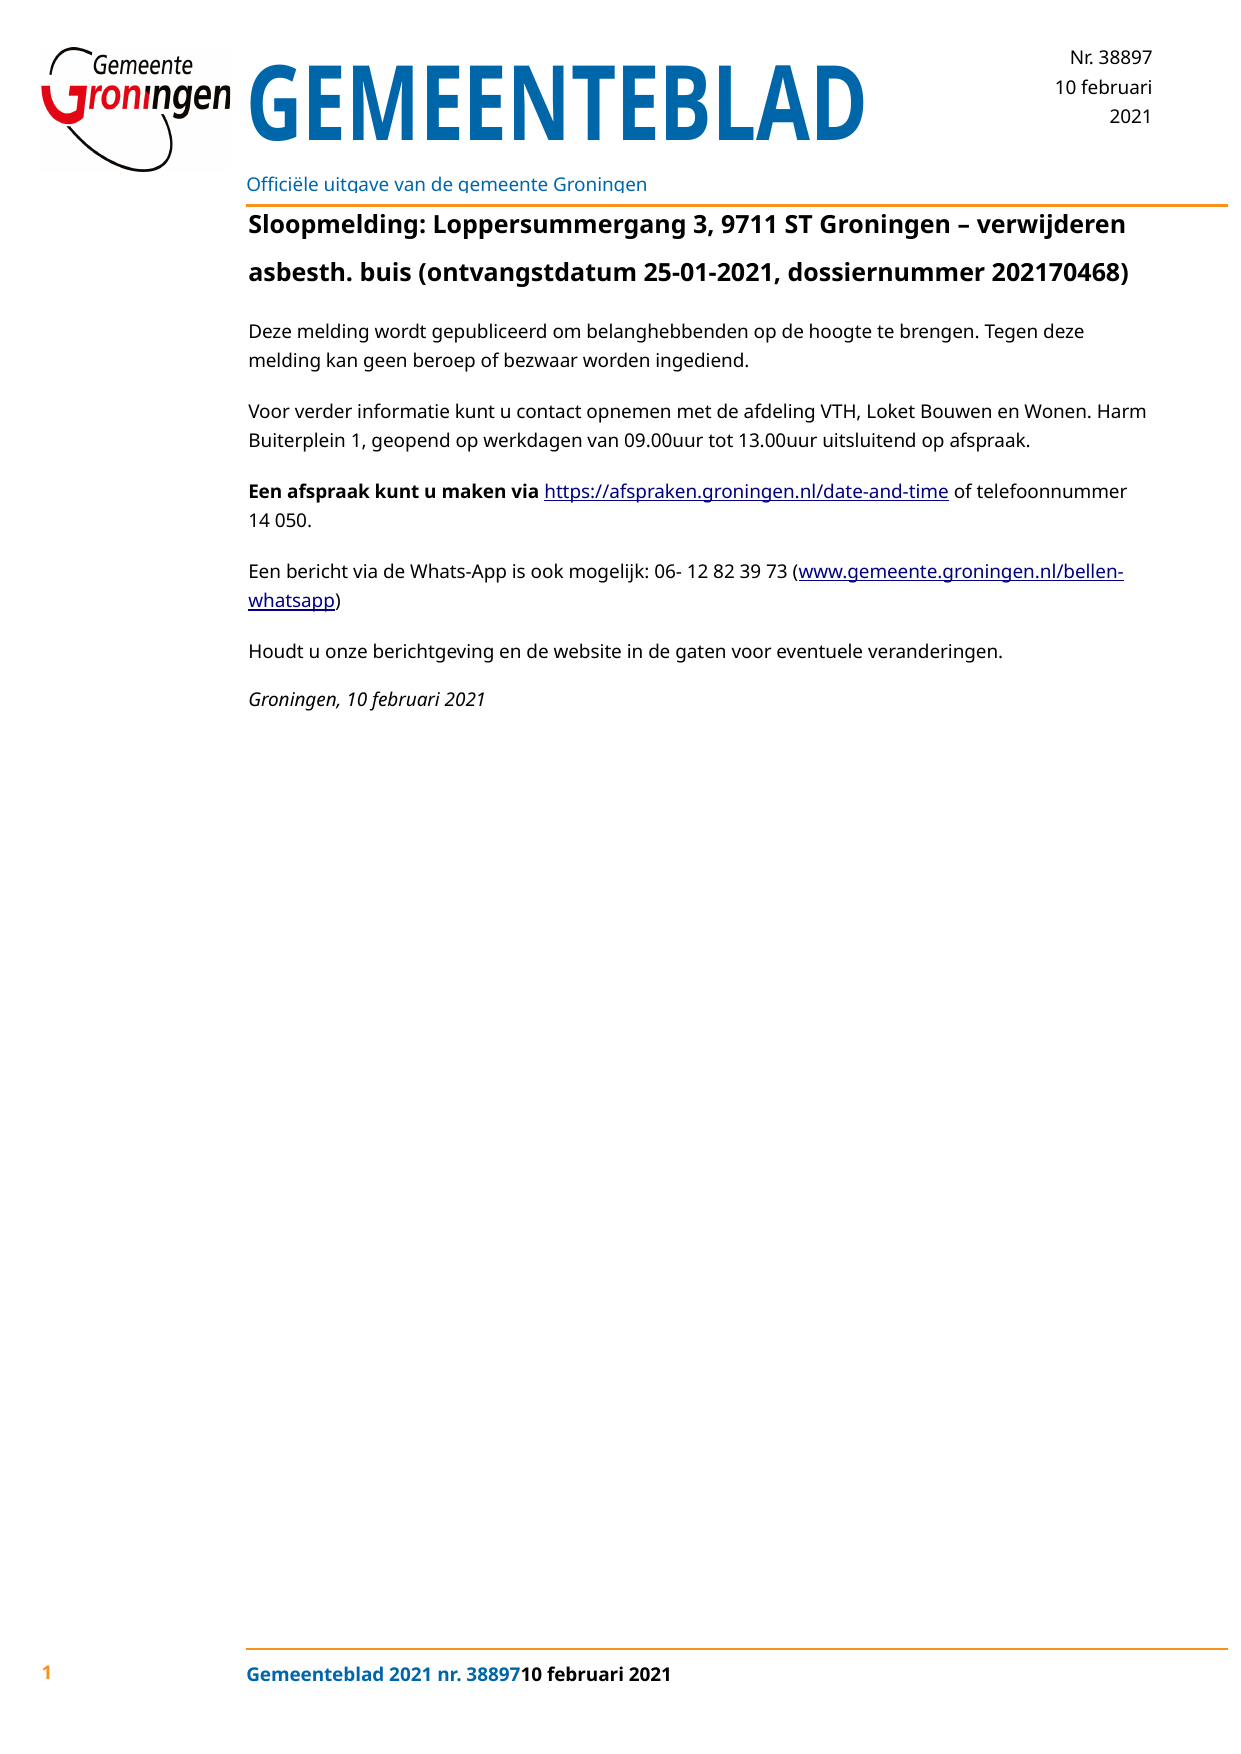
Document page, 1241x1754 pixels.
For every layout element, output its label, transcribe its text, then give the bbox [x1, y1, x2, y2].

picture [41, 47, 231, 172]
text Houdt u onze berichtgeving en de website in de gaten voor eventuele veranderingen. [248, 638, 1152, 664]
text Deze melding wordt gepubliceerd om belanghebbenden op de hoogte te brengen. Tegen deze melding kan geen beroep of bezwaar worden ingediend. [248, 318, 1152, 373]
text Groningen, 10 februari 2021 [248, 686, 1152, 711]
text Voor verder informatie kunt u contact opnemen met de afdeling VTH, Loket Bouwen en Wonen. Harm Buiterplein 1, geopend op werkdagen van 09.00uur tot 13.00uur uitsluitend op afspraak. [248, 398, 1152, 453]
text Sloopmelding: Loppersummergang 3, 9711 ST Groningen – verwijderen asbesth. buis (ontvangstdatum 25-01-2021, dossiernummer 202170468) [248, 207, 1152, 288]
text Een bericht via de Whats-App is ook mogelijk: 06- 12 82 39 73 (www.gemeente.groningen.nl/bellen-whatsapp) [248, 558, 1152, 613]
text Een afspraak kunt u maken via https://afspraken.groningen.nl/date-and-time of telefoonnummer 14 050. [248, 478, 1152, 533]
